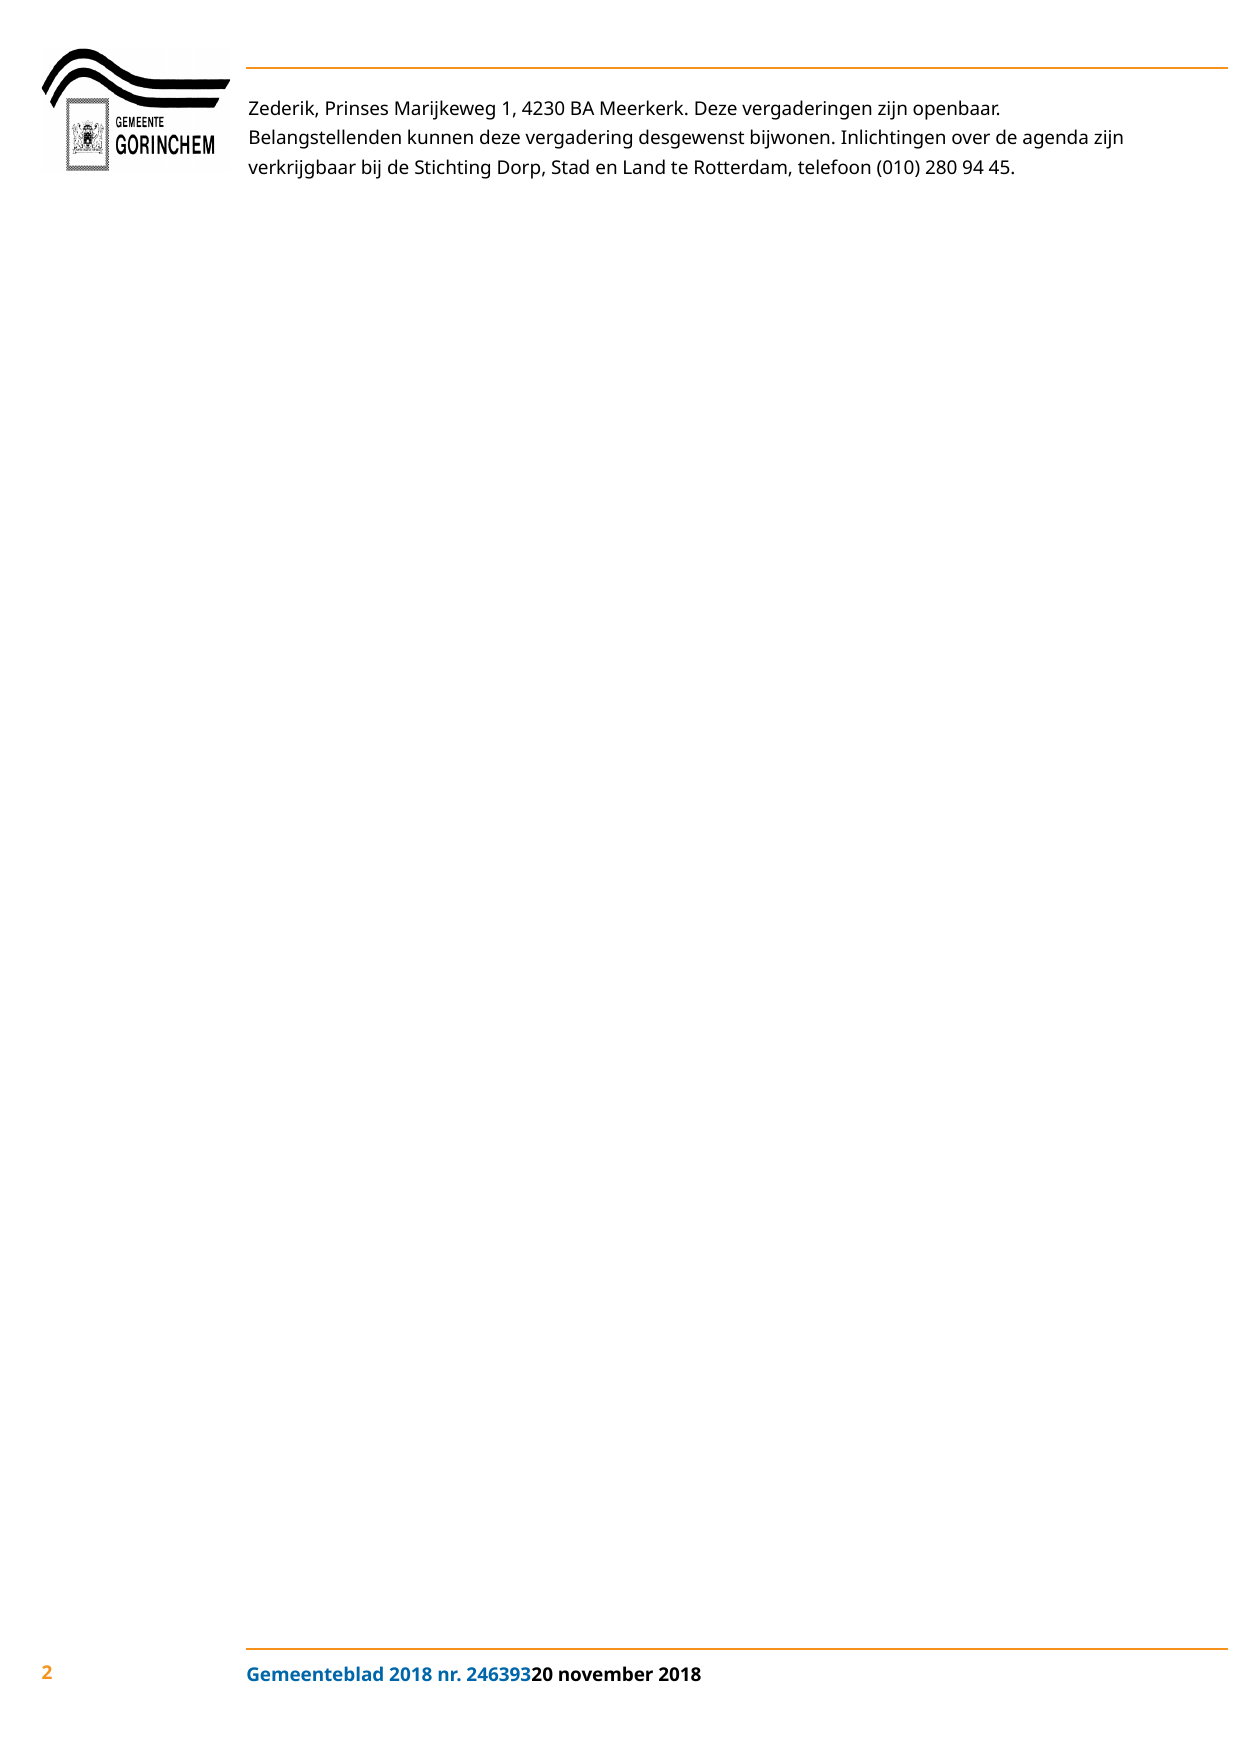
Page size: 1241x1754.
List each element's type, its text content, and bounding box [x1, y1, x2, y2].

picture [41, 47, 231, 172]
text Zederik, Prinses Marijkeweg 1, 4230 BA Meerkerk. Deze vergaderingen zijn openbaar. Belangstellenden kunnen deze vergadering desgewenst bijwonen. Inlichtingen over de agenda zijn verkrijgbaar bij de Stichting Dorp, Stad en Land te Rotterdam, telefoon (010) 280 94 45. [248, 95, 1152, 180]
